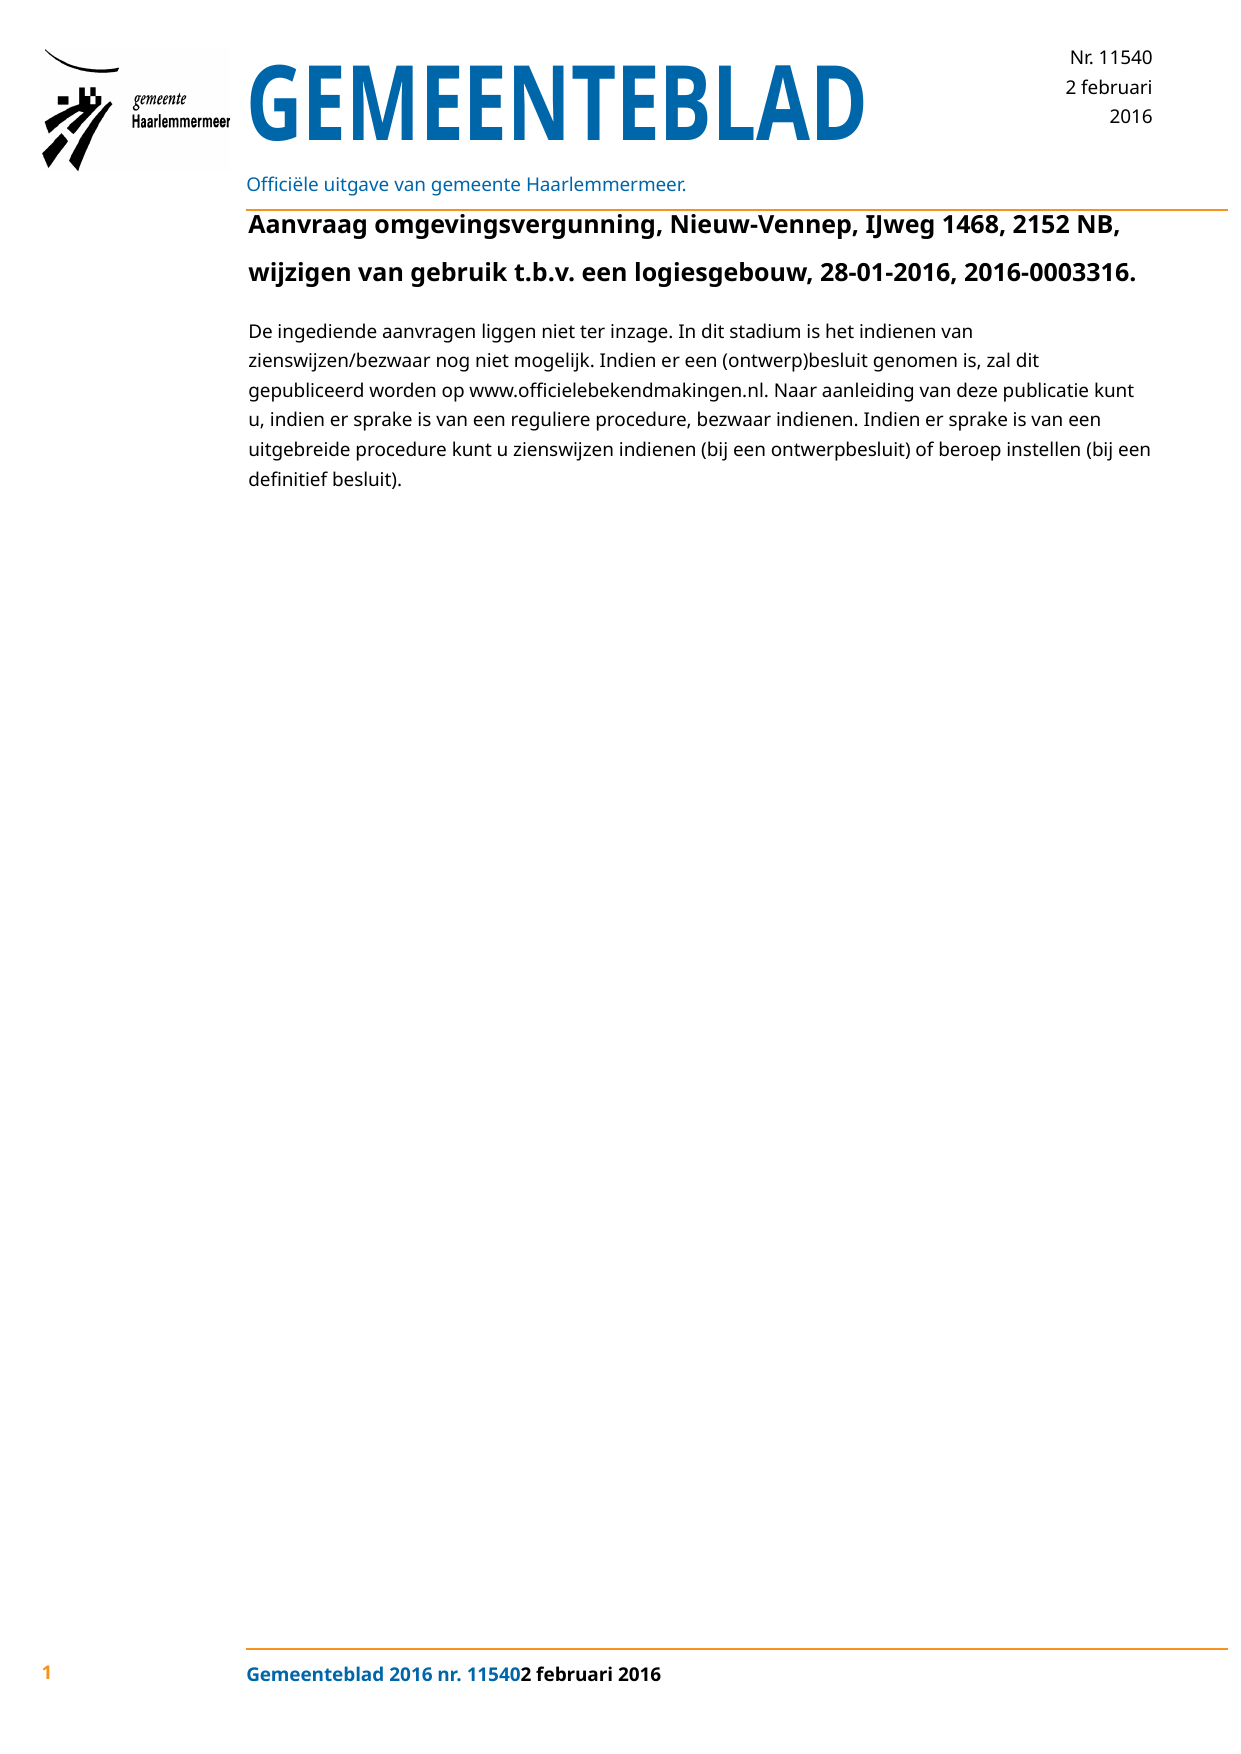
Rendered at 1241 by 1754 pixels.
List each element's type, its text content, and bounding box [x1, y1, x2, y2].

picture [41, 47, 231, 172]
text De ingediende aanvragen liggen niet ter inzage. In dit stadium is het indienen van zienswijzen/bezwaar nog niet mogelijk. Indien er een (ontwerp)besluit genomen is, zal dit gepubliceerd worden op www.officielebekendmakingen.nl. Naar aanleiding van deze publicatie kunt u, indien er sprake is van een reguliere procedure, bezwaar indienen. Indien er sprake is van een uitgebreide procedure kunt u zienswijzen indienen (bij een ontwerpbesluit) of beroep instellen (bij een definitief besluit). [248, 318, 1152, 492]
text Aanvraag omgevingsvergunning, Nieuw-Vennep, IJweg 1468, 2152 NB, wijzigen van gebruik t.b.v. een logiesgebouw, 28-01-2016, 2016-0003316. [248, 211, 1152, 288]
